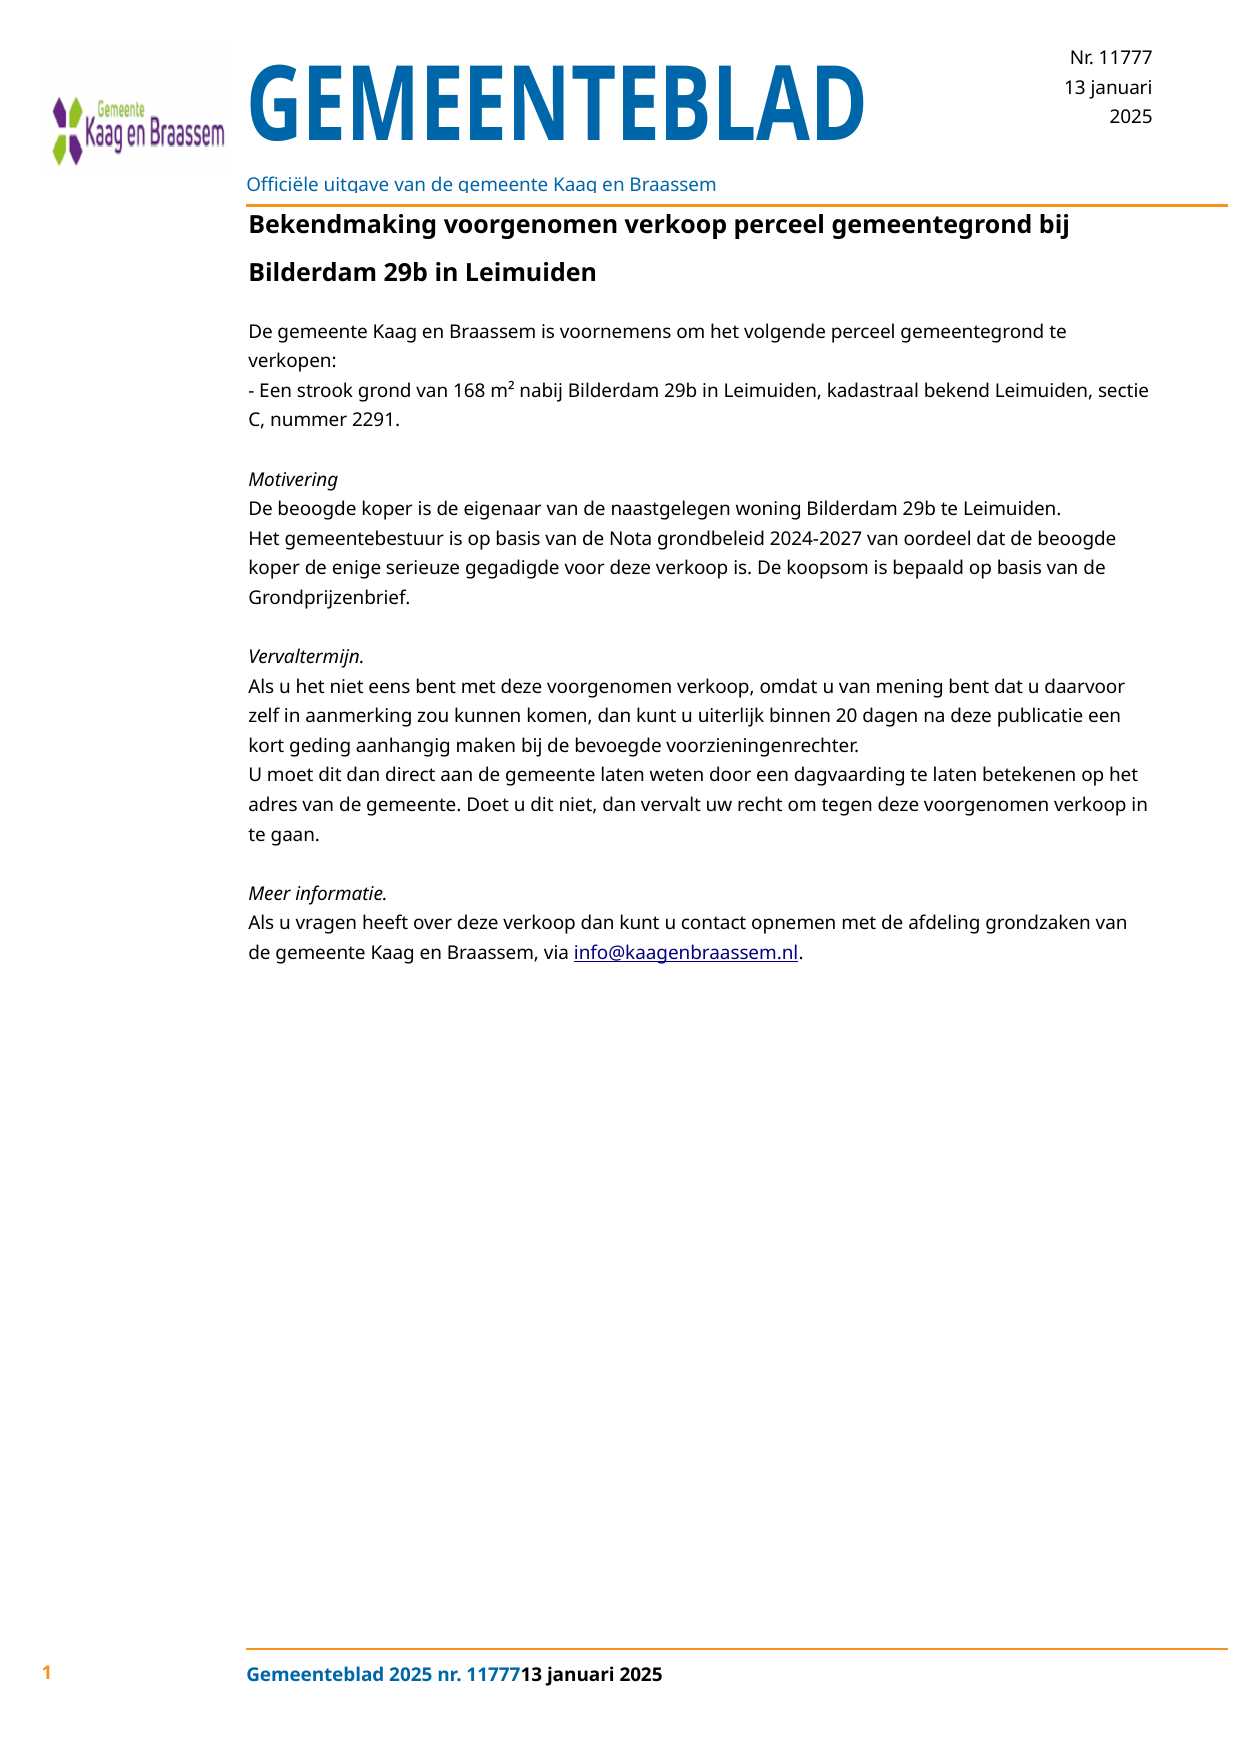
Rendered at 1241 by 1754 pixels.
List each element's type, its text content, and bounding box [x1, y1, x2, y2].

picture [41, 47, 231, 172]
text Bekendmaking voorgenomen verkoop perceel gemeentegrond bij Bilderdam 29b in Leimuiden [248, 207, 1152, 288]
text - Een strook grond van 168 m² nabij Bilderdam 29b in Leimuiden, kadastraal bekend Leimuiden, sectie C, nummer 2291. [248, 377, 1152, 432]
text Meer informatie. [248, 880, 1152, 906]
text Het gemeentebestuur is op basis van de Nota grondbeleid 2024-2027 van oordeel dat de beoogde koper de enige serieuze gegadigde voor deze verkoop is. De koopsom is bepaald op basis van de Grondprijzenbrief. [248, 525, 1152, 610]
text De gemeente Kaag en Braassem is voornemens om het volgende perceel gemeentegrond te verkopen: [248, 318, 1152, 373]
text De beoogde koper is de eigenaar van de naastgelegen woning Bilderdam 29b te Leimuiden. [248, 495, 1152, 521]
text Motivering [248, 466, 1152, 492]
text Als u vragen heeft over deze verkoop dan kunt u contact opnemen met de afdeling grondzaken van de gemeente Kaag en Braassem, via info@kaagenbraassem.nl. [248, 909, 1152, 965]
text Vervaltermijn. [248, 643, 1152, 669]
text U moet dit dan direct aan de gemeente laten weten door een dagvaarding te laten betekenen op het adres van de gemeente. Doet u dit niet, dan vervalt uw recht om tegen deze voorgenomen verkoop in te gaan. [248, 762, 1152, 847]
text Als u het niet eens bent met deze voorgenomen verkoop, omdat u van mening bent dat u daarvoor zelf in aanmerking zou kunnen komen, dan kunt u uiterlijk binnen 20 dagen na deze publicatie een kort geding aanhangig maken bij de bevoegde voorzieningenrechter. [248, 673, 1152, 758]
